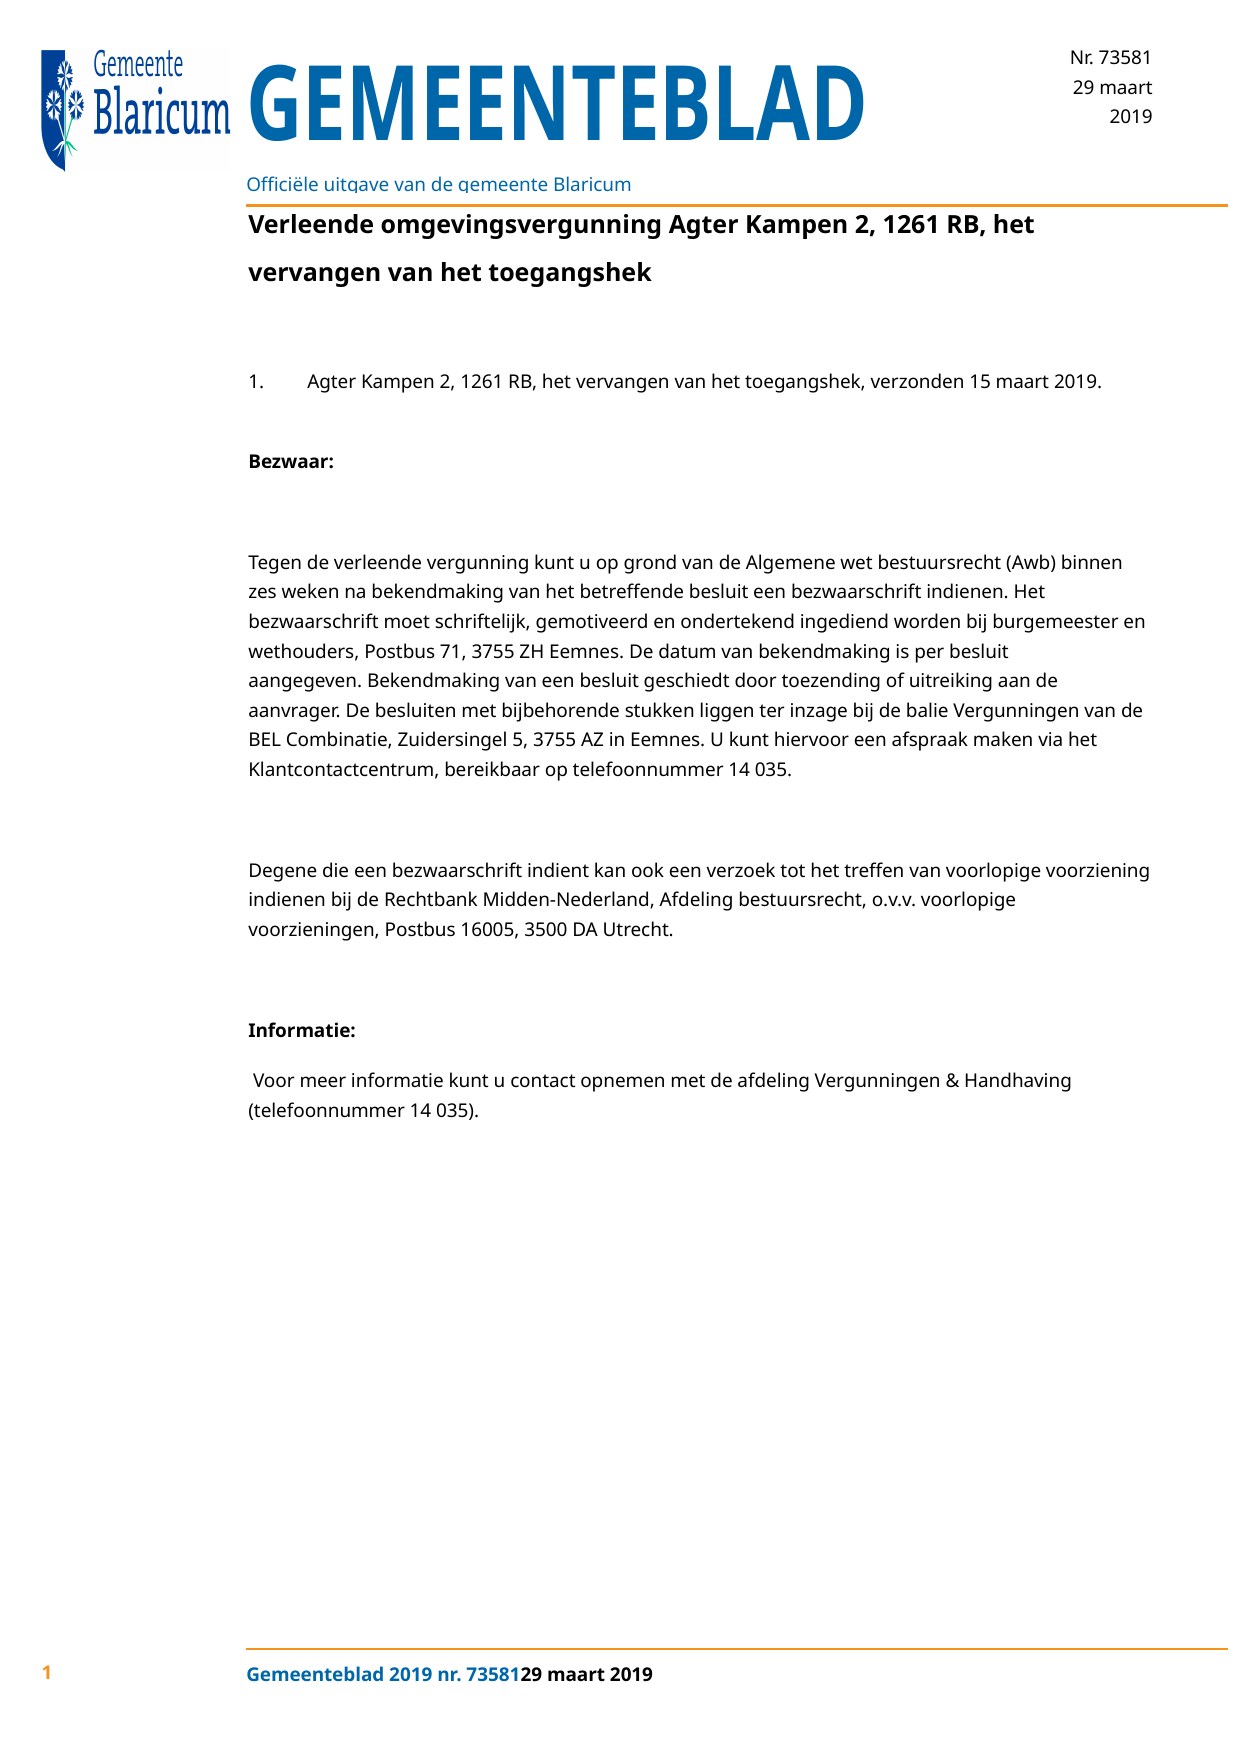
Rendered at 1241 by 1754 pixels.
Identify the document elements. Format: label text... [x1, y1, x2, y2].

text Bezwaar: [248, 448, 1152, 474]
text Informatie: [248, 1017, 1152, 1043]
text Degene die een bezwaarschrift indient kan ook een verzoek tot het treffen van voorlopige voorziening indienen bij de Rechtbank Midden-Nederland, Afdeling bestuursrecht, o.v.v. voorlopige voorzieningen, Postbus 16005, 3500 DA Utrecht. [248, 857, 1152, 942]
text Voor meer informatie kunt u contact opnemen met de afdeling Vergunningen & Handhaving (telefoonnummer 14 035). [248, 1067, 1152, 1123]
picture [41, 47, 231, 172]
text Verleende omgevingsvergunning Agter Kampen 2, 1261 RB, het vervangen van het toegangshek [248, 207, 1152, 288]
text Tegen de verleende vergunning kunt u op grond van de Algemene wet bestuursrecht (Awb) binnen zes weken na bekendmaking van het betreffende besluit een bezwaarschrift indienen. Het bezwaarschrift moet schriftelijk, gemotiveerd en ondertekend ingediend worden bij burgemeester en wethouders, Postbus 71, 3755 ZH Eemnes. De datum van bekendmaking is per besluit aangegeven. Bekendmaking van een besluit geschiedt door toezending of uitreiking aan de aanvrager. De besluiten met bijbehorende stukken liggen ter inzage bij de balie Vergunningen van de BEL Combinatie, Zuidersingel 5, 3755 AZ in Eemnes. U kunt hiervoor een afspraak maken via het Klantcontactcentrum, bereikbaar op telefoonnummer 14 035. [248, 549, 1152, 782]
list Agter Kampen 2, 1261 RB, het vervangen van het toegangshek, verzonden 15 maart 2019. [248, 368, 1152, 394]
